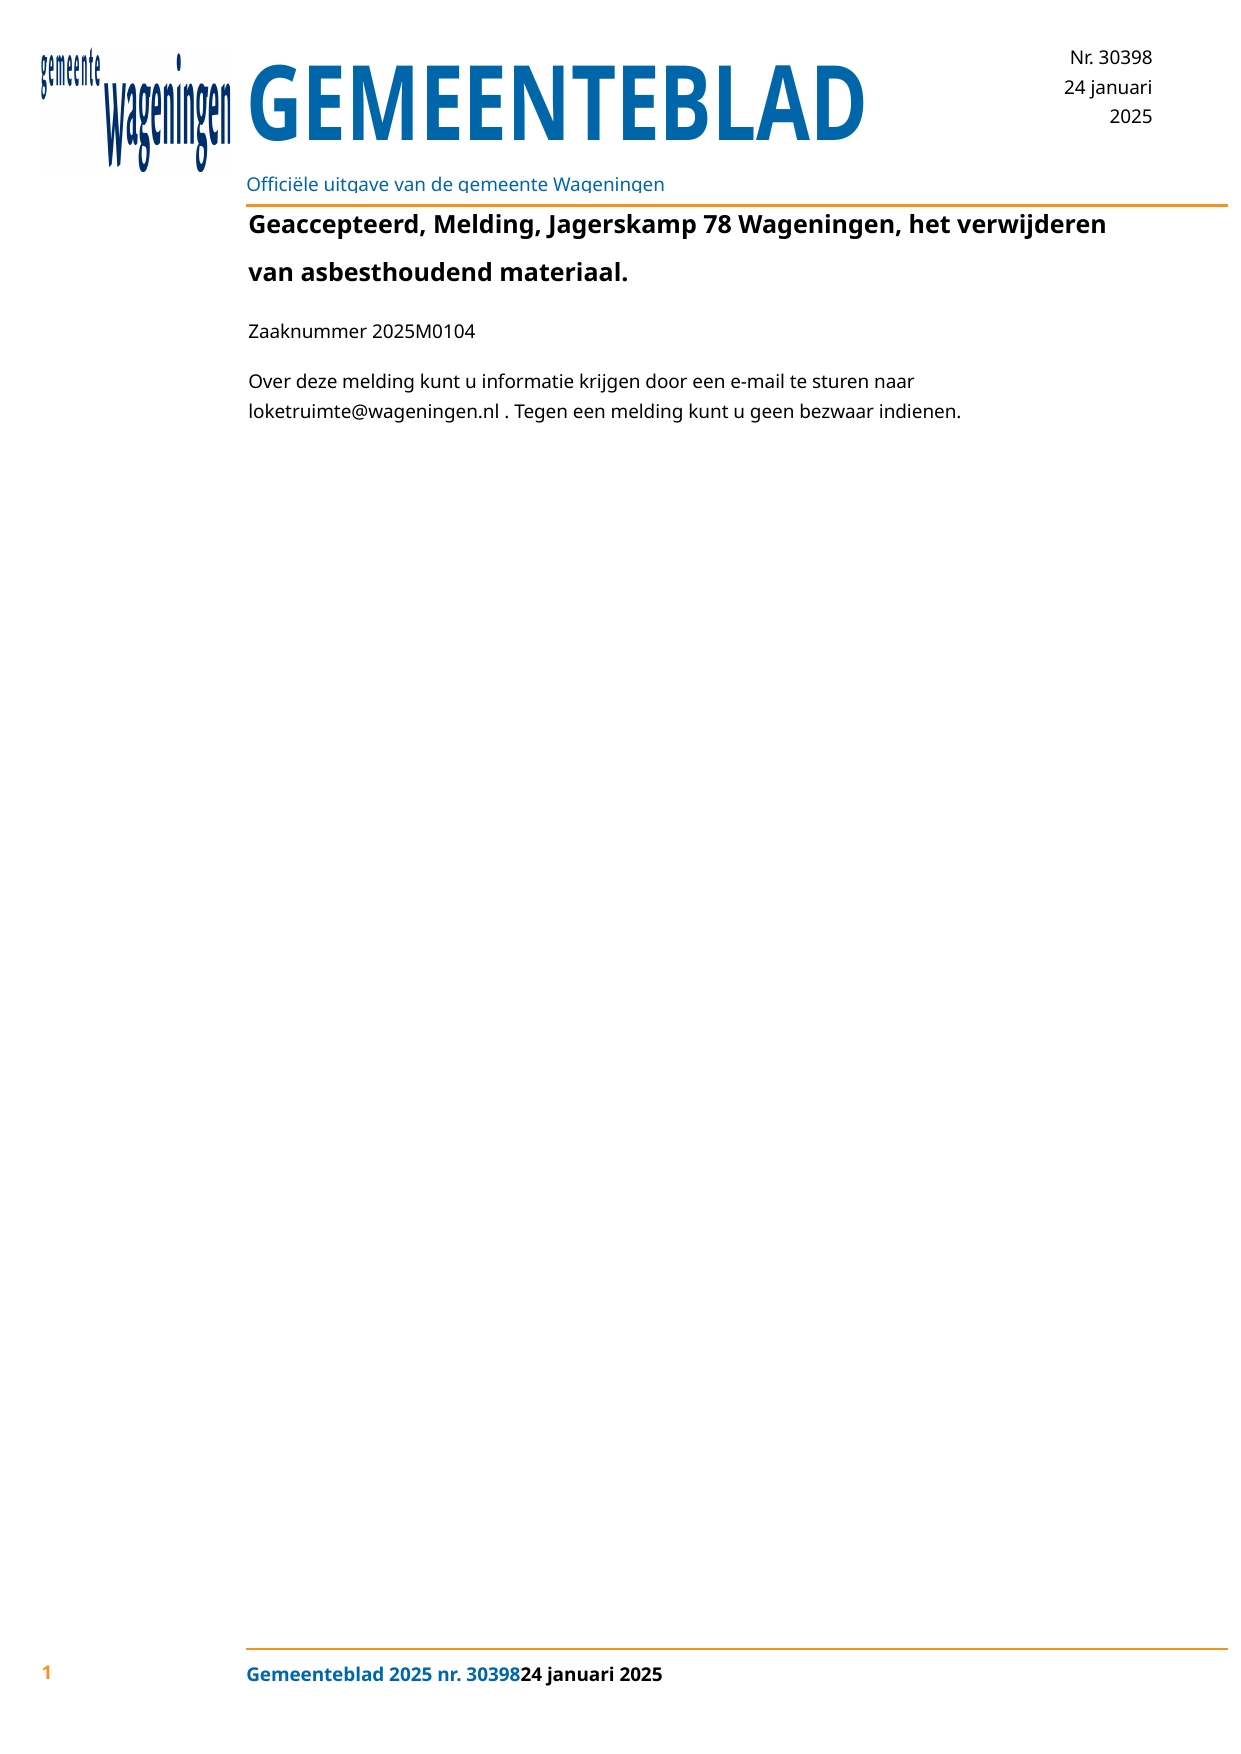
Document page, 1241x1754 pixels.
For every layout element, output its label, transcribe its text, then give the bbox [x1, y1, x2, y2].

text Geaccepteerd, Melding, Jagerskamp 78 Wageningen, het verwijderen van asbesthoudend materiaal. [248, 207, 1152, 288]
picture [41, 47, 231, 172]
text Zaaknummer 2025M0104 [248, 318, 1152, 344]
text Over deze melding kunt u informatie krijgen door een e-mail te sturen naar loketruimte@wageningen.nl . Tegen een melding kunt u geen bezwaar indienen. [248, 368, 1152, 424]
